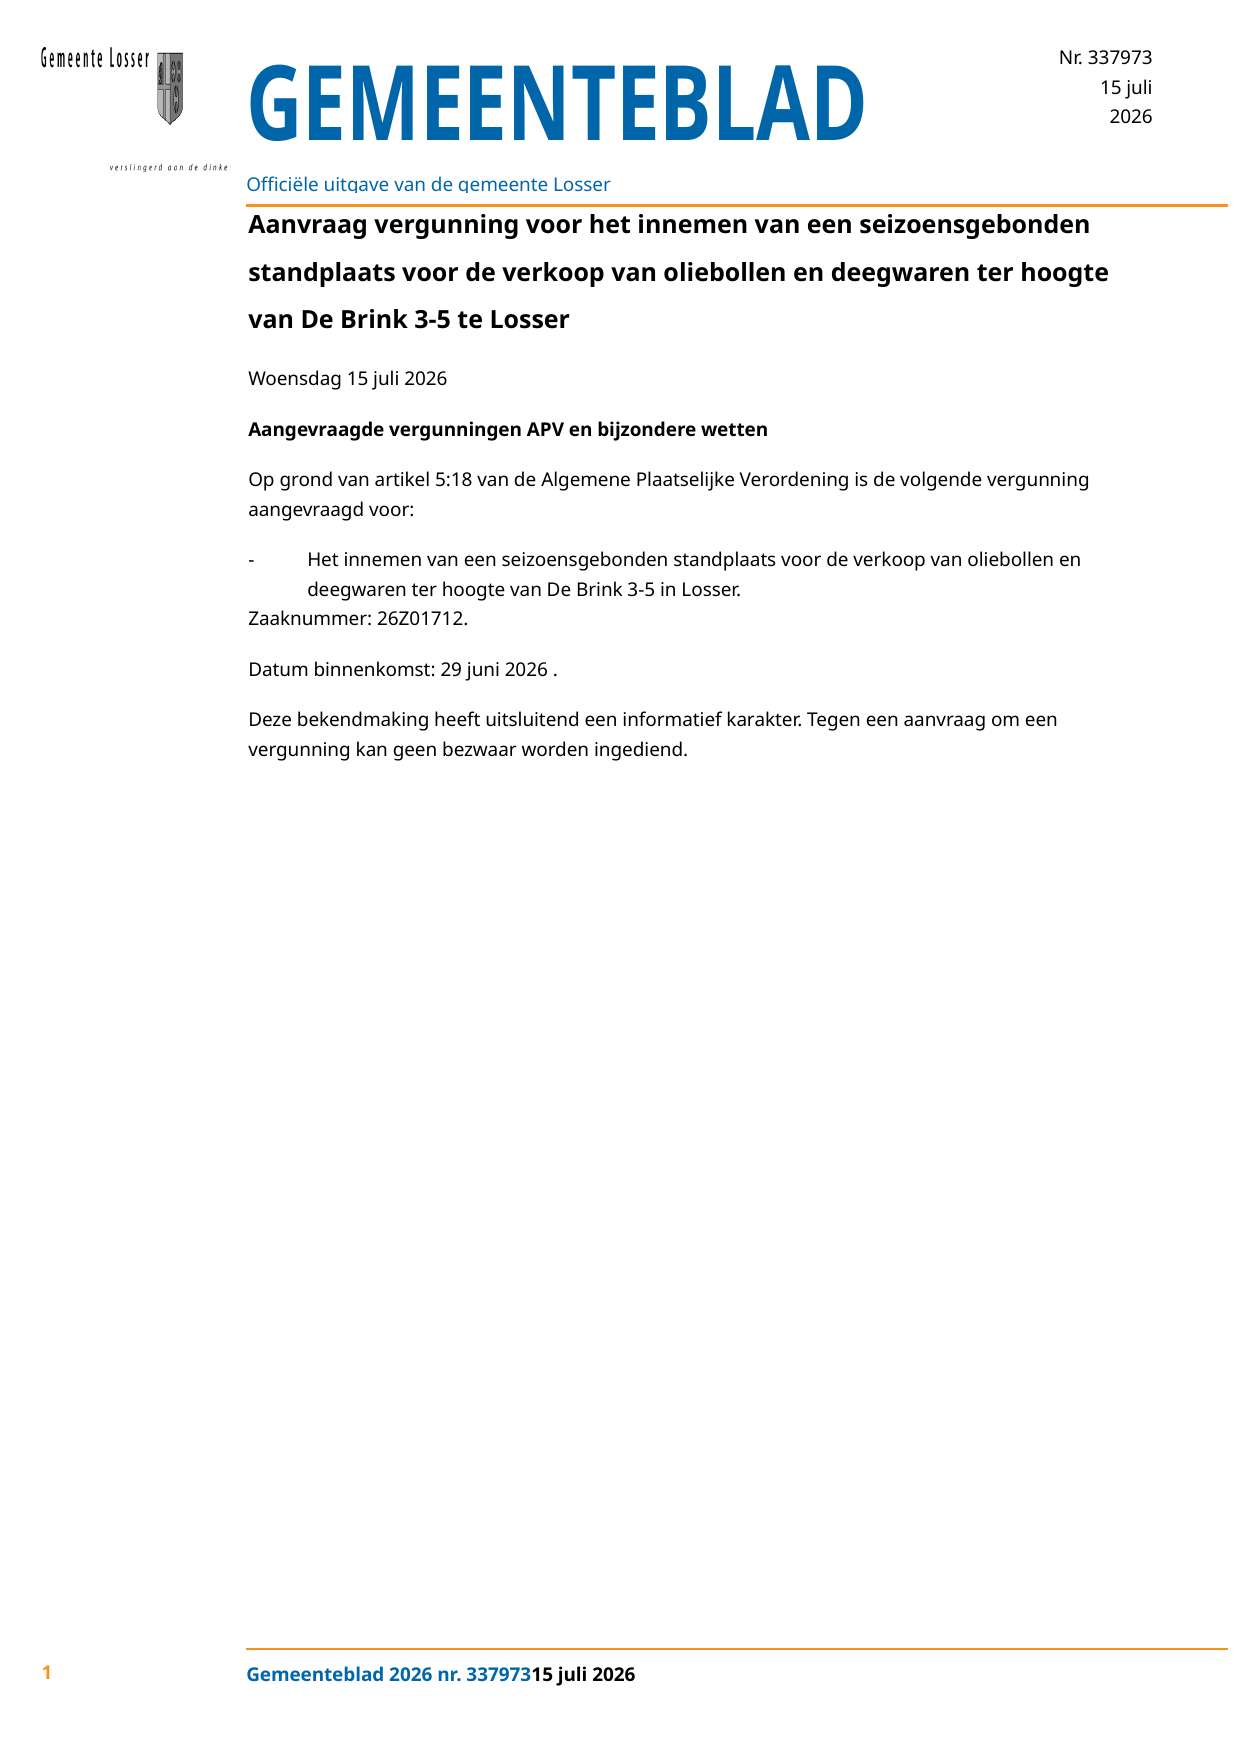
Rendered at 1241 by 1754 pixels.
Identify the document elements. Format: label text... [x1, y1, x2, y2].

text Aangevraagde vergunningen APV en bijzondere wetten [248, 416, 1152, 442]
text Zaaknummer: 26Z01712. [248, 606, 1152, 631]
text Op grond van artikel 5:18 van de Algemene Plaatselijke Verordening is de volgende vergunning aangevraagd voor: [248, 466, 1152, 522]
list Het innemen van een seizoensgebonden standplaats voor de verkoop van oliebollen en deegwaren ter hoogte van De Brink 3-5 in Losser. [248, 546, 1152, 602]
text Aanvraag vergunning voor het innemen van een seizoensgebonden standplaats voor de verkoop van oliebollen en deegwaren ter hoogte van De Brink 3-5 te Losser [248, 207, 1152, 336]
text Datum binnenkomst: 29 juni 2026 . [248, 656, 1152, 682]
text Woensdag 15 juli 2026 [248, 366, 1152, 391]
picture [41, 47, 231, 172]
text Deze bekendmaking heeft uitsluitend een informatief karakter. Tegen een aanvraag om een vergunning kan geen bezwaar worden ingediend. [248, 706, 1152, 762]
